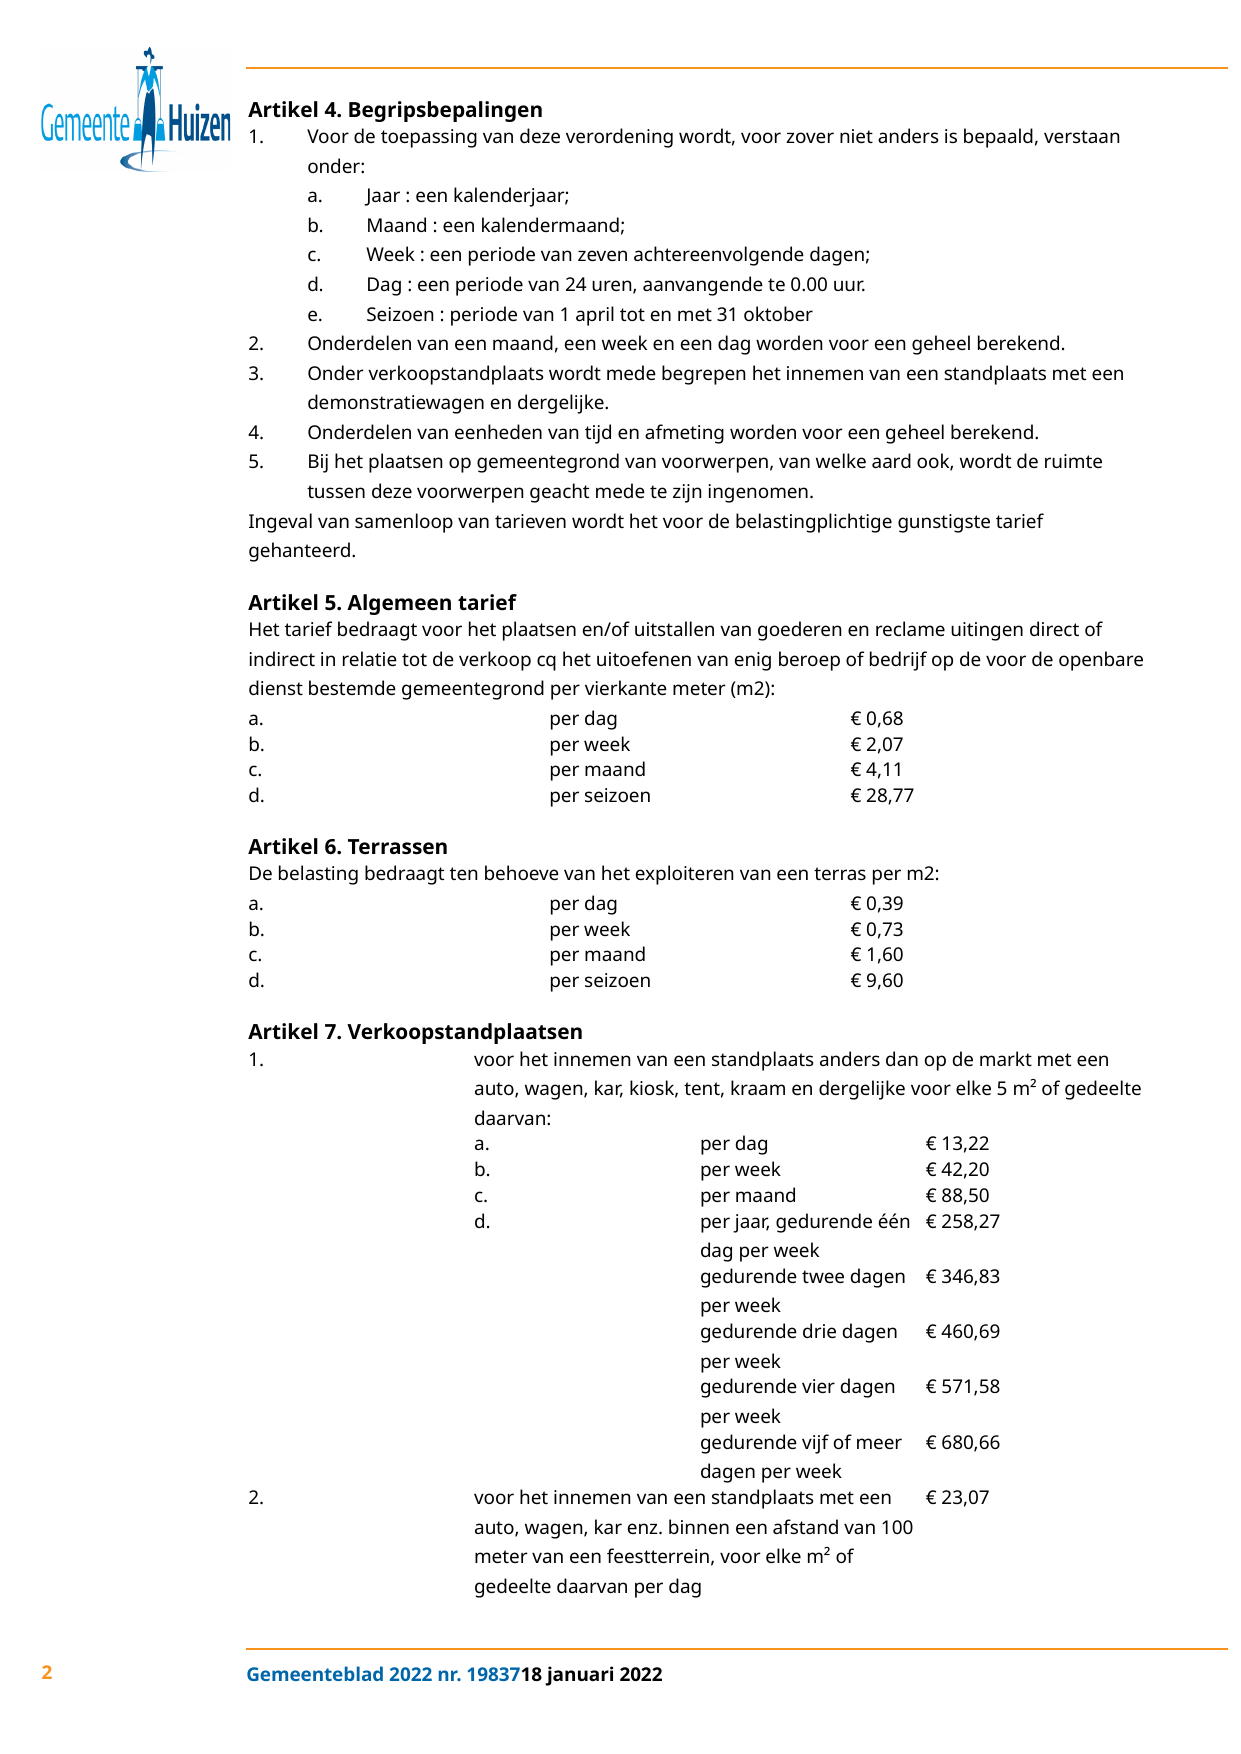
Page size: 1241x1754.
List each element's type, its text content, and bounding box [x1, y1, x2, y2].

table_cell [248, 1156, 474, 1182]
table_cell c. [474, 1182, 700, 1208]
table_cell € 9,60 [850, 968, 1152, 993]
table_cell € 4,11 [850, 757, 1152, 782]
table_cell per maand [549, 757, 850, 782]
table_cell € 42,20 [926, 1156, 1152, 1182]
table_cell gedurende vijf of meer dagen per week [700, 1429, 926, 1484]
table_cell b. [474, 1156, 700, 1182]
table_cell per week [700, 1156, 926, 1182]
table_cell [474, 1319, 700, 1374]
table_cell per maand [549, 942, 850, 967]
table_cell € 680,66 [926, 1429, 1152, 1484]
table_cell b. [248, 916, 549, 942]
table_cell [248, 1374, 474, 1429]
table_cell € 2,07 [850, 731, 1152, 757]
table_cell € 1,60 [850, 942, 1152, 967]
table_cell [248, 1208, 474, 1263]
table_cell [248, 1263, 474, 1318]
table_cell € 0,73 [850, 916, 1152, 942]
table_cell 2. [248, 1484, 474, 1599]
table_cell per week [549, 731, 850, 757]
table_cell [474, 1263, 700, 1318]
table_cell voor het innemen van een standplaats met een auto, wagen, kar enz. binnen een afstand van 100 meter van een feestterrein, voor elke m² of gedeelte daarvan per dag [474, 1484, 926, 1599]
table_cell € 346,83 [926, 1263, 1152, 1318]
table_header a. [248, 890, 549, 916]
table_cell € 13,22 [926, 1131, 1152, 1156]
table_cell € 571,58 [926, 1374, 1152, 1429]
table_header voor het innemen van een standplaats anders dan op de markt met een auto, wagen, kar, kiosk, tent, kraam en dergelijke voor elke 5 m² of gedeelte daarvan: [474, 1046, 1152, 1131]
table_cell € 28,77 [850, 782, 1152, 808]
table_cell gedurende vier dagen per week [700, 1374, 926, 1429]
table_cell d. [474, 1208, 700, 1263]
table_header € 0,39 [850, 890, 1152, 916]
table_cell d. [248, 782, 549, 808]
text Artikel 7. Verkoopstandplaatsen [248, 1017, 1152, 1046]
table_cell per seizoen [549, 782, 850, 808]
list Jaar : een kalenderjaar; [307, 182, 1152, 208]
table_cell per maand [700, 1182, 926, 1208]
table_header 1. [248, 1046, 474, 1131]
table_header per dag [549, 705, 850, 731]
table_cell a. [474, 1131, 700, 1156]
table_cell per dag [700, 1131, 926, 1156]
table_header € 0,68 [850, 705, 1152, 731]
table_cell c. [248, 942, 549, 967]
table_cell [248, 1131, 474, 1156]
table_cell gedurende twee dagen per week [700, 1263, 926, 1318]
table_cell € 88,50 [926, 1182, 1152, 1208]
table_cell b. [248, 731, 549, 757]
text De belasting bedraagt ten behoeve van het exploiteren van een terras per m2: [248, 861, 1152, 886]
table_cell [248, 1182, 474, 1208]
list Onderdelen van een maand, een week en een dag worden voor een geheel berekend. [248, 330, 1152, 356]
table_cell [474, 1429, 700, 1484]
table_cell per jaar, gedurende één dag per week [700, 1208, 926, 1263]
table_header a. [248, 705, 549, 731]
table_cell € 23,07 [926, 1484, 1152, 1599]
list Onder verkoopstandplaats wordt mede begrepen het innemen van een standplaats met een demonstratiewagen en dergelijke. [248, 360, 1152, 415]
text Het tarief bedraagt voor het plaatsen en/of uitstallen van goederen en reclame uitingen direct of indirect in relatie tot de verkoop cq het uitoefenen van enig beroep of bedrijf op de voor de openbare dienst bestemde gemeentegrond per vierkante meter (m2): [248, 616, 1152, 701]
list Maand : een kalendermaand; [307, 212, 1152, 238]
table_cell [248, 1319, 474, 1374]
text Artikel 4. Begripsbepalingen [248, 95, 1152, 123]
table_cell per week [549, 916, 850, 942]
list Bij het plaatsen op gemeentegrond van voorwerpen, van welke aard ook, wordt de ruimte tussen deze voorwerpen geacht mede te zijn ingenomen. [248, 449, 1152, 504]
table_cell c. [248, 757, 549, 782]
list Week : een periode van zeven achtereenvolgende dagen; [307, 242, 1152, 267]
list Seizoen : periode van 1 april tot en met 31 oktober [307, 301, 1152, 326]
list Dag : een periode van 24 uren, aanvangende te 0.00 uur. [307, 271, 1152, 297]
table_cell € 258,27 [926, 1208, 1152, 1263]
table_cell gedurende drie dagen per week [700, 1319, 926, 1374]
list Voor de toepassing van deze verordening wordt, voor zover niet anders is bepaald, verstaan onder: [248, 123, 1152, 178]
text Ingeval van samenloop van tarieven wordt het voor de belastingplichtige gunstigste tarief gehanteerd. [248, 508, 1152, 563]
text Artikel 6. Terrassen [248, 832, 1152, 861]
table_cell per seizoen [549, 968, 850, 993]
table_cell € 460,69 [926, 1319, 1152, 1374]
table_cell d. [248, 968, 549, 993]
picture [41, 47, 231, 172]
text Artikel 5. Algemeen tarief [248, 588, 1152, 616]
table_header per dag [549, 890, 850, 916]
list Onderdelen van eenheden van tijd en afmeting worden voor een geheel berekend. [248, 419, 1152, 445]
table_cell [474, 1374, 700, 1429]
table_cell [248, 1429, 474, 1484]
